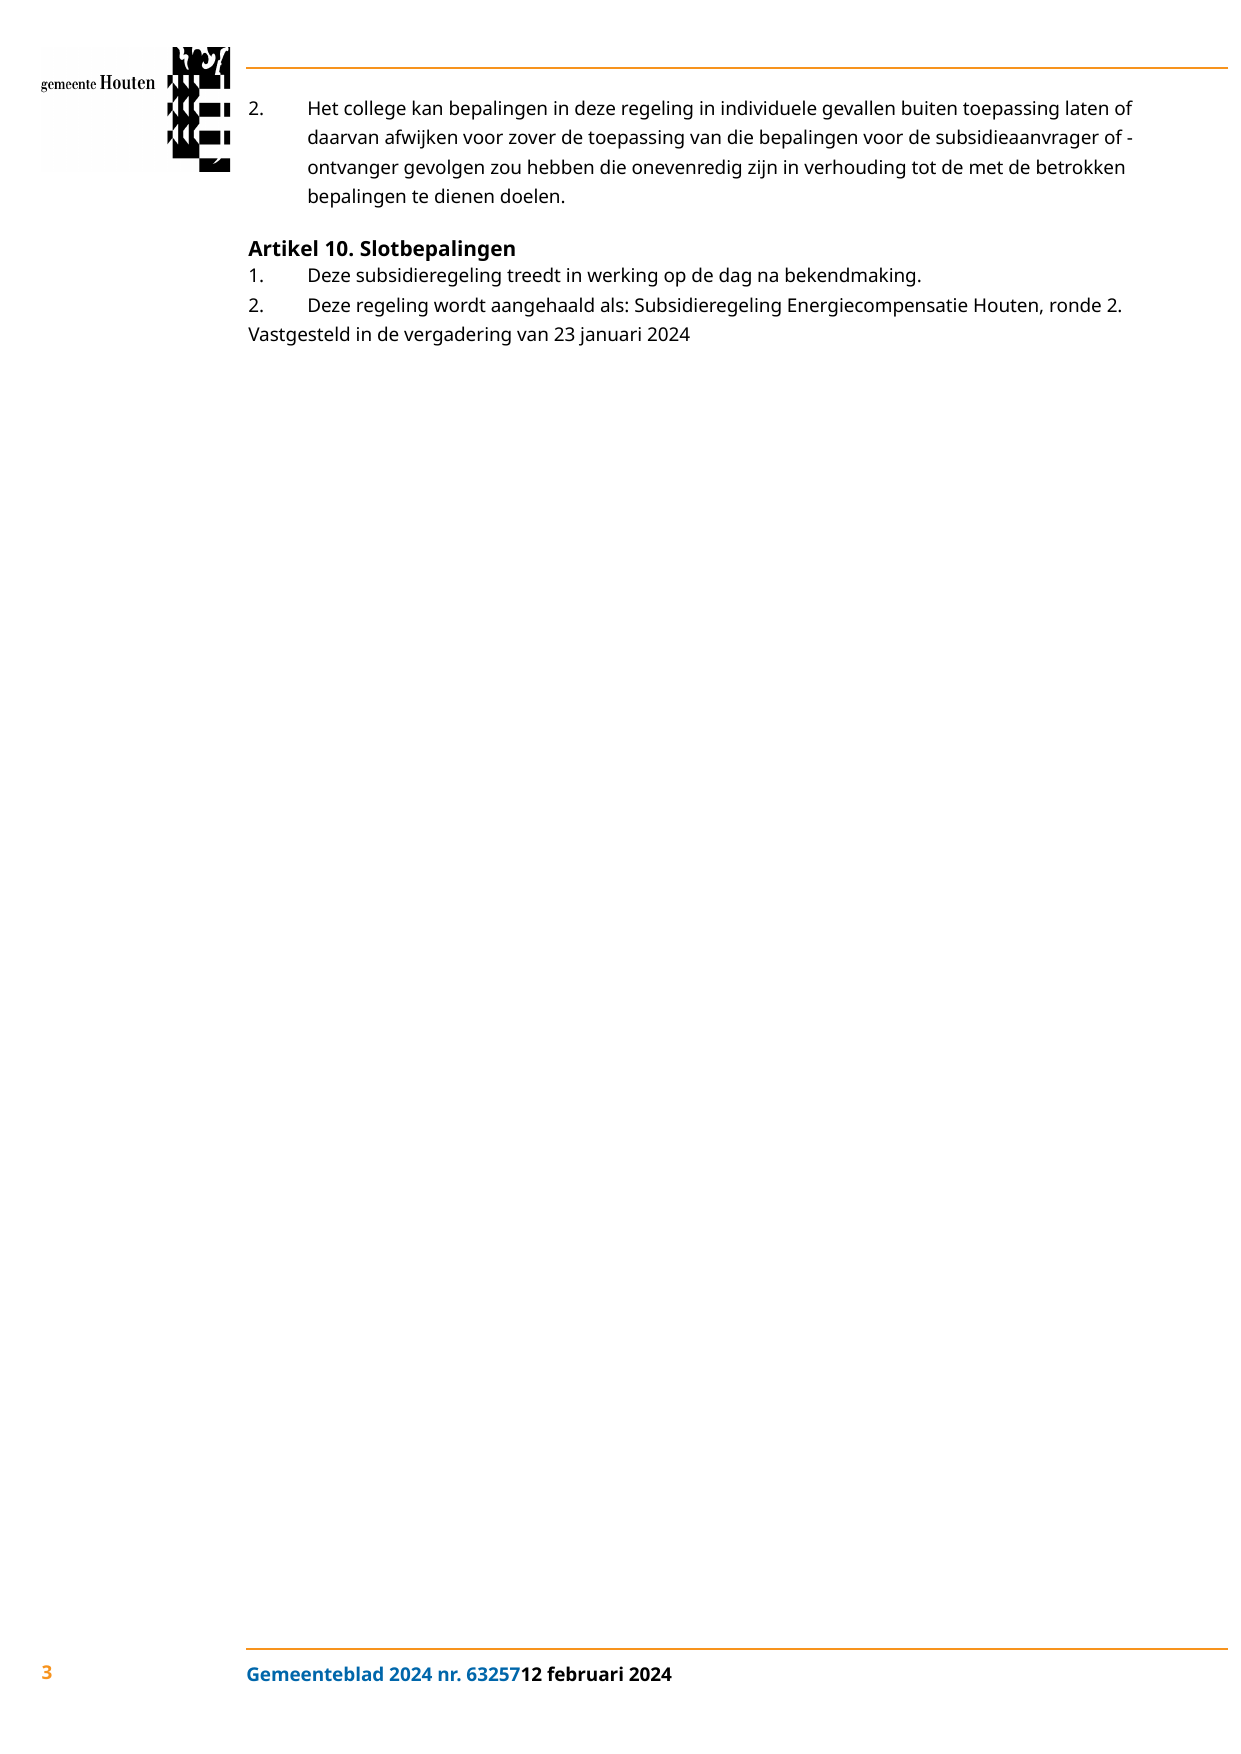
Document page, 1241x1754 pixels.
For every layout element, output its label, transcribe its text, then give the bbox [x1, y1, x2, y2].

list Het college kan bepalingen in deze regeling in individuele gevallen buiten toepassing laten of daarvan afwijken voor zover de toepassing van die bepalingen voor de subsidieaanvrager of -ontvanger gevolgen zou hebben die onevenredig zijn in verhouding tot de met de betrokken bepalingen te dienen doelen. [248, 95, 1152, 209]
text Vastgesteld in de vergadering van 23 januari 2024 [248, 322, 1152, 347]
list Deze subsidieregeling treedt in werking op de dag na bekendmaking. [248, 262, 1152, 288]
text Artikel 10. Slotbepalingen [248, 234, 1152, 262]
picture [41, 47, 231, 172]
list Deze regeling wordt aangehaald als: Subsidieregeling Energiecompensatie Houten, ronde 2. [248, 292, 1152, 318]
